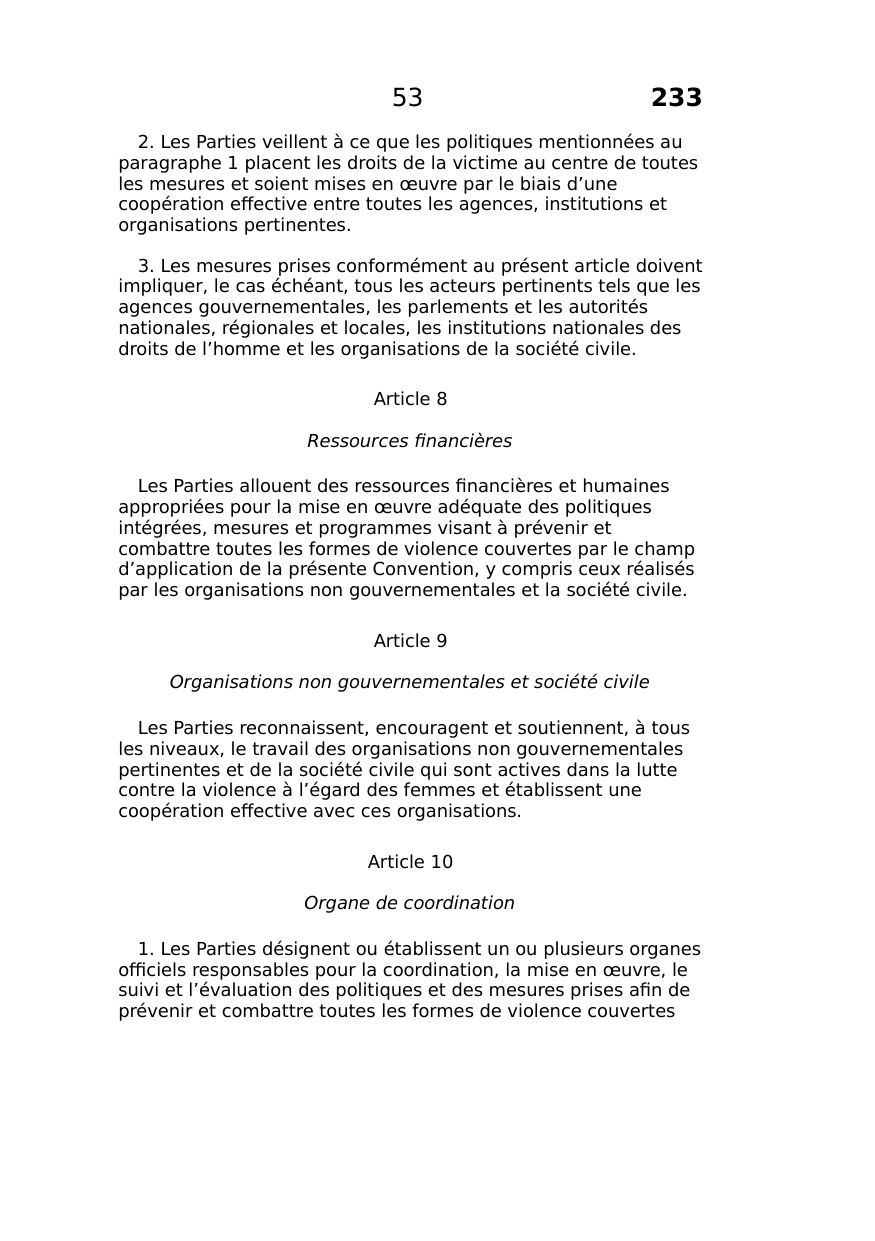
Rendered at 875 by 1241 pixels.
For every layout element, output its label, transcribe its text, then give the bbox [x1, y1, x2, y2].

subtitle Article 8 Ressources financières [118, 389, 703, 451]
text 1. Les Parties désignent ou établissent un ou plusieurs organes officiels responsables pour la coordination, la mise en œuvre, le suivi et l’évaluation des politiques et des mesures prises afin de prévenir et combattre toutes les formes de violence couvertes [118, 939, 703, 1022]
text 3. Les mesures prises conformément au présent article doivent impliquer, le cas échéant, tous les acteurs pertinents tels que les agences gouvernementales, les parlements et les autorités nationales, régionales et locales, les institutions nationales des droits de l’homme et les organisations de la société civile. [118, 256, 703, 359]
text 2. Les Parties veillent à ce que les politiques mentionnées au paragraphe 1 placent les droits de la victime au centre de toutes les mesures et soient mises en œuvre par le biais d’une coopération effective entre toutes les agences, institutions et organisations pertinentes. [118, 132, 703, 236]
subtitle Article 9 Organisations non gouvernementales et société civile [118, 631, 703, 693]
text Les Parties reconnaissent, encouragent et soutiennent, à tous les niveaux, le travail des organisations non gouvernementales pertinentes et de la société civile qui sont actives dans la lutte contre la violence à l’égard des femmes et établissent une coopération effective avec ces organisations. [118, 718, 703, 822]
subtitle Article 10 Organe de coordination [118, 852, 703, 914]
text Les Parties allouent des ressources financières et humaines appropriées pour la mise en œuvre adéquate des politiques intégrées, mesures et programmes visant à prévenir et combattre toutes les formes de violence couvertes par le champ d’application de la présente Convention, y compris ceux réalisés par les organisations non gouvernementales et la société civile. [118, 476, 703, 601]
